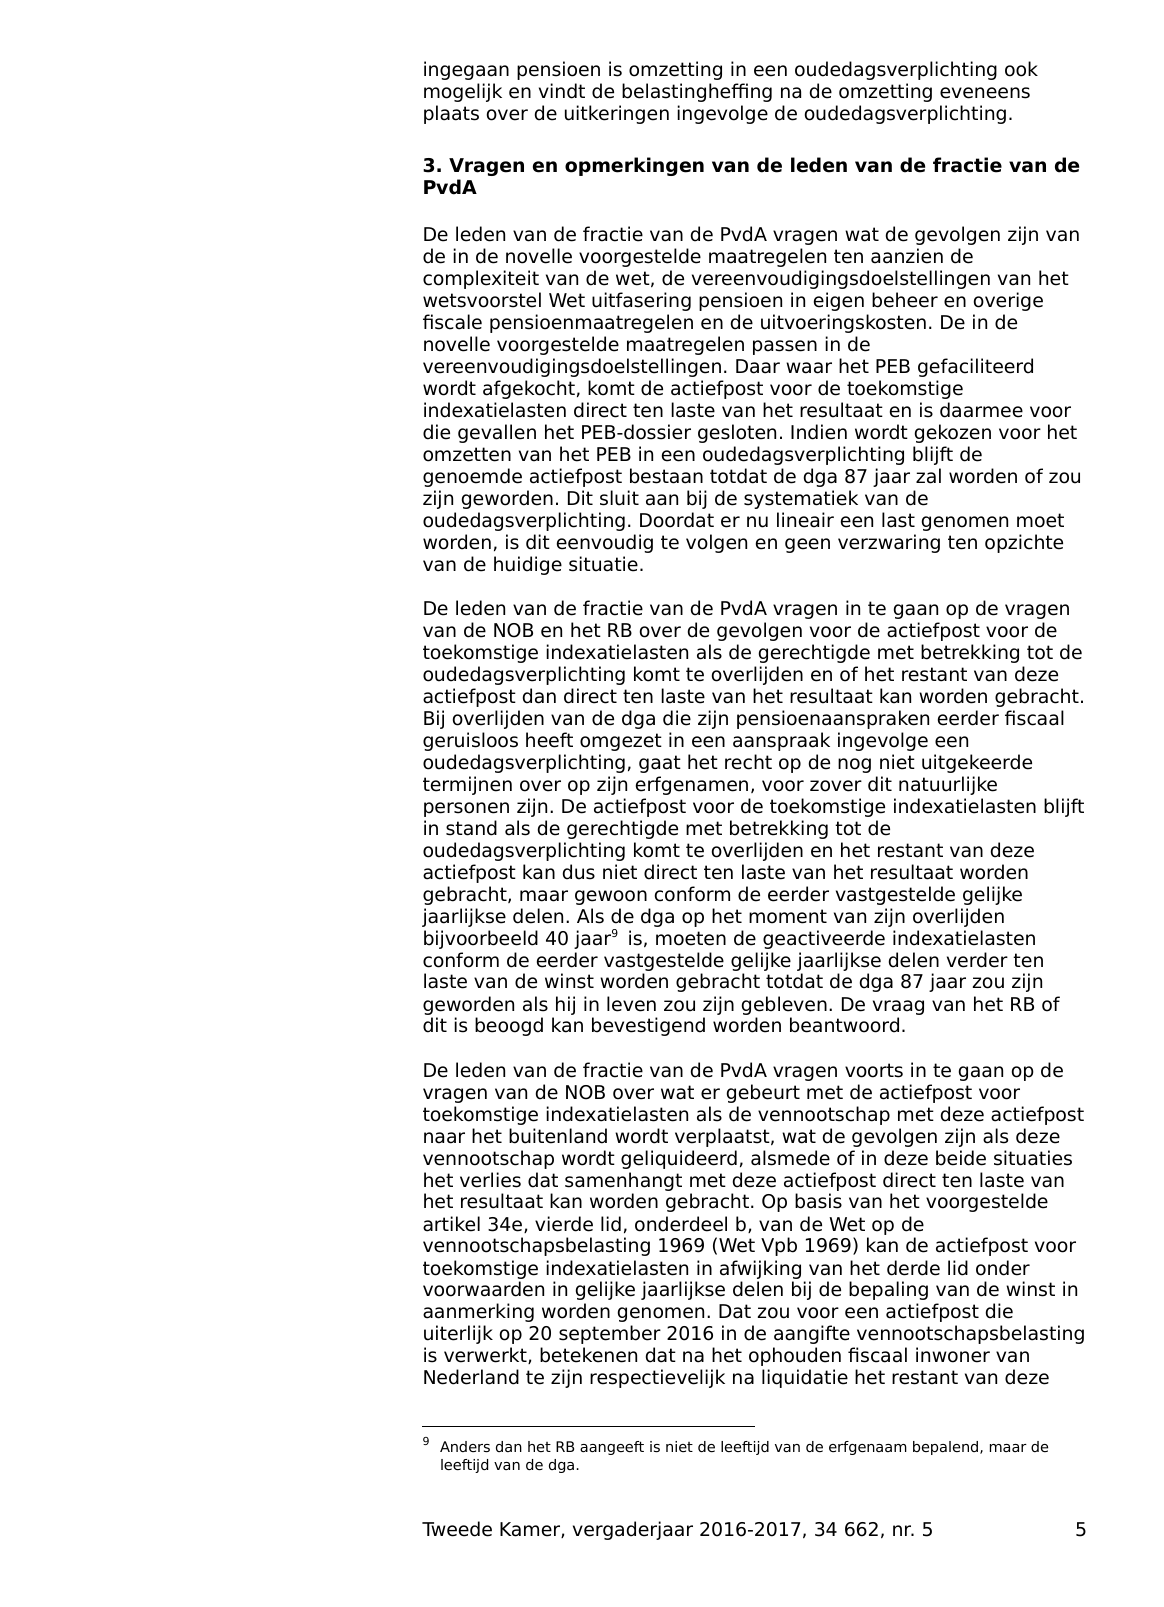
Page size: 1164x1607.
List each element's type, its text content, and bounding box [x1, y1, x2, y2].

text De leden van de fractie van de PvdA vragen in te gaan op de vragen van de NOB en het RB over de gevolgen voor de actiefpost voor de toekomstige indexatielasten als de gerechtigde met betrekking tot de oudedagsverplichting komt te overlijden en of het restant van deze actiefpost dan direct ten laste van het resultaat kan worden gebracht. Bij overlijden van de dga die zijn pensioenaanspraken eerder fiscaal geruisloos heeft omgezet in een aanspraak ingevolge een oudedagsverplichting, gaat het recht op de nog niet uitgekeerde termijnen over op zijn erfgenamen, voor zover dit natuurlijke personen zijn. De actiefpost voor de toekomstige indexatielasten blijft in stand als de gerechtigde met betrekking tot de oudedagsverplichting komt te overlijden en het restant van deze actiefpost kan dus niet direct ten laste van het resultaat worden gebracht, maar gewoon conform de eerder vastgestelde gelijke jaarlijkse delen. Als de dga op het moment van zijn overlijden bijvoorbeeld 40 jaar is, moeten de geactiveerde indexatielasten conform de eerder vastgestelde gelijke jaarlijkse delen verder ten laste van de winst worden gebracht totdat de dga 87 jaar zou zijn geworden als hij in leven zou zijn gebleven. De vraag van het RB of dit is beoogd kan bevestigend worden beantwoord. [422, 598, 1087, 1037]
text De leden van de fractie van de PvdA vragen voorts in te gaan op de vragen van de NOB over wat er gebeurt met de actiefpost voor toekomstige indexatielasten als de vennootschap met deze actiefpost naar het buitenland wordt verplaatst, wat de gevolgen zijn als deze vennootschap wordt geliquideerd, alsmede of in deze beide situaties het verlies dat samenhangt met deze actiefpost direct ten laste van het resultaat kan worden gebracht. Op basis van het voorgestelde artikel 34e, vierde lid, onderdeel b, van de Wet op de vennootschapsbelasting 1969 (Wet Vpb 1969) kan de actiefpost voor toekomstige indexatielasten in afwijking van het derde lid onder voorwaarden in gelijke jaarlijkse delen bij de bepaling van de winst in aanmerking worden genomen. Dat zou voor een actiefpost die uiterlijk op 20 september 2016 in de aangifte vennootschapsbelasting is verwerkt, betekenen dat na het ophouden fiscaal inwoner van Nederland te zijn respectievelijk na liquidatie het restant van deze [422, 1059, 1087, 1389]
subtitle 3. Vragen en opmerkingen van de leden van de fractie van de PvdA [422, 155, 1087, 199]
text Anders dan het RB aangeeft is niet de leeftijd van de erfgenaam bepalend, maar de leeftijd van de dga. [422, 1435, 1087, 1474]
text De leden van de fractie van de PvdA vragen wat de gevolgen zijn van de in de novelle voorgestelde maatregelen ten aanzien de complexiteit van de wet, de vereenvoudigingsdoelstellingen van het wetsvoorstel Wet uitfasering pensioen in eigen beheer en overige fiscale pensioenmaatregelen en de uitvoeringskosten. De in de novelle voorgestelde maatregelen passen in de vereenvoudigingsdoelstellingen. Daar waar het PEB gefaciliteerd wordt afgekocht, komt de actiefpost voor de toekomstige indexatielasten direct ten laste van het resultaat en is daarmee voor die gevallen het PEB-dossier gesloten. Indien wordt gekozen voor het omzetten van het PEB in een oudedagsverplichting blijft de genoemde actiefpost bestaan totdat de dga 87 jaar zal worden of zou zijn geworden. Dit sluit aan bij de systematiek van de oudedagsverplichting. Doordat er nu lineair een last genomen moet worden, is dit eenvoudig te volgen en geen verzwaring ten opzichte van de huidige situatie. [422, 224, 1087, 576]
text ingegaan pensioen is omzetting in een oudedagsverplichting ook mogelijk en vindt de belastingheffing na de omzetting eveneens plaats over de uitkeringen ingevolge de oudedagsverplichting. [422, 59, 1087, 125]
